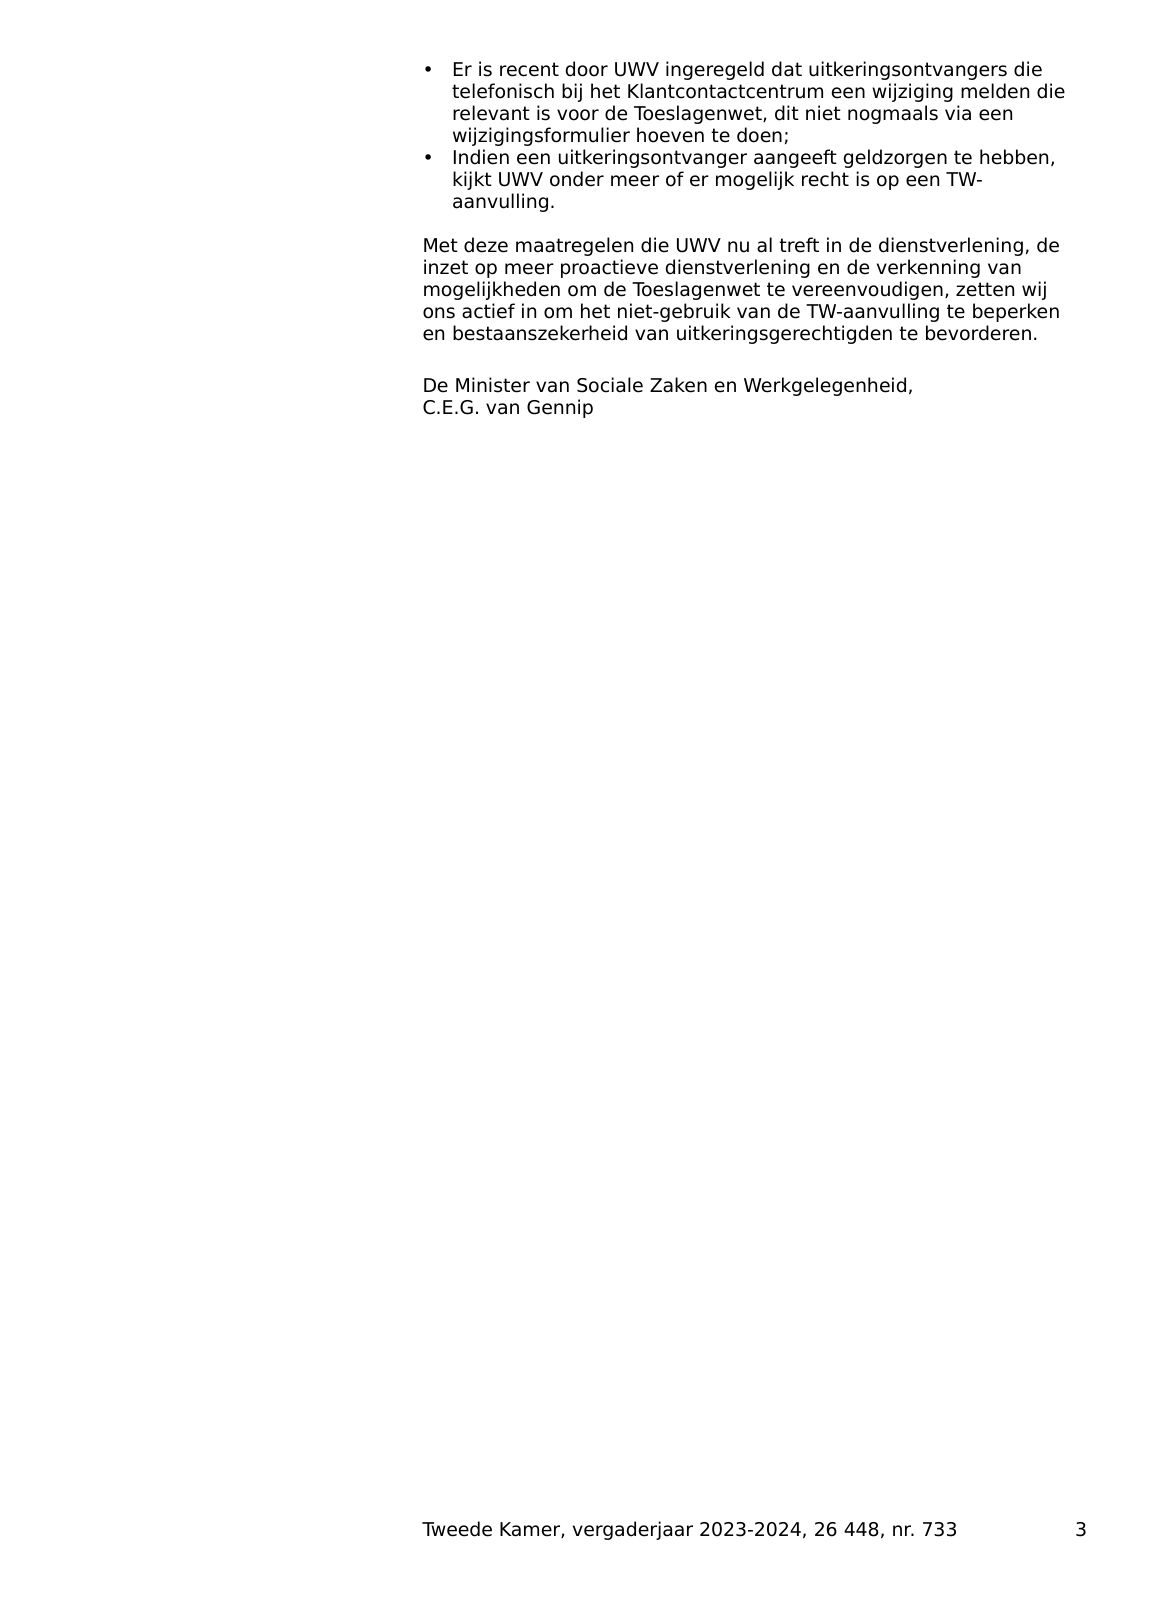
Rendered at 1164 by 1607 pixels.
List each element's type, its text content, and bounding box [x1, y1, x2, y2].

text De Minister van Sociale Zaken en Werkgelegenheid, C.E.G. van Gennip [422, 375, 1087, 419]
text • Er is recent door UWV ingeregeld dat uitkeringsontvangers die telefonisch bij het Klantcontactcentrum een wijziging melden die relevant is voor de Toeslagenwet, dit niet nogmaals via een wijzigingsformulier hoeven te doen; [422, 59, 1087, 147]
text Met deze maatregelen die UWV nu al treft in de dienstverlening, de inzet op meer proactieve dienstverlening en de verkenning van mogelijkheden om de Toeslagenwet te vereenvoudigen, zetten wij ons actief in om het niet-gebruik van de TW-aanvulling te beperken en bestaanszekerheid van uitkeringsgerechtigden te bevorderen. [422, 235, 1087, 345]
text • Indien een uitkeringsontvanger aangeeft geldzorgen te hebben, kijkt UWV onder meer of er mogelijk recht is op een TW-aanvulling. [422, 147, 1087, 213]
